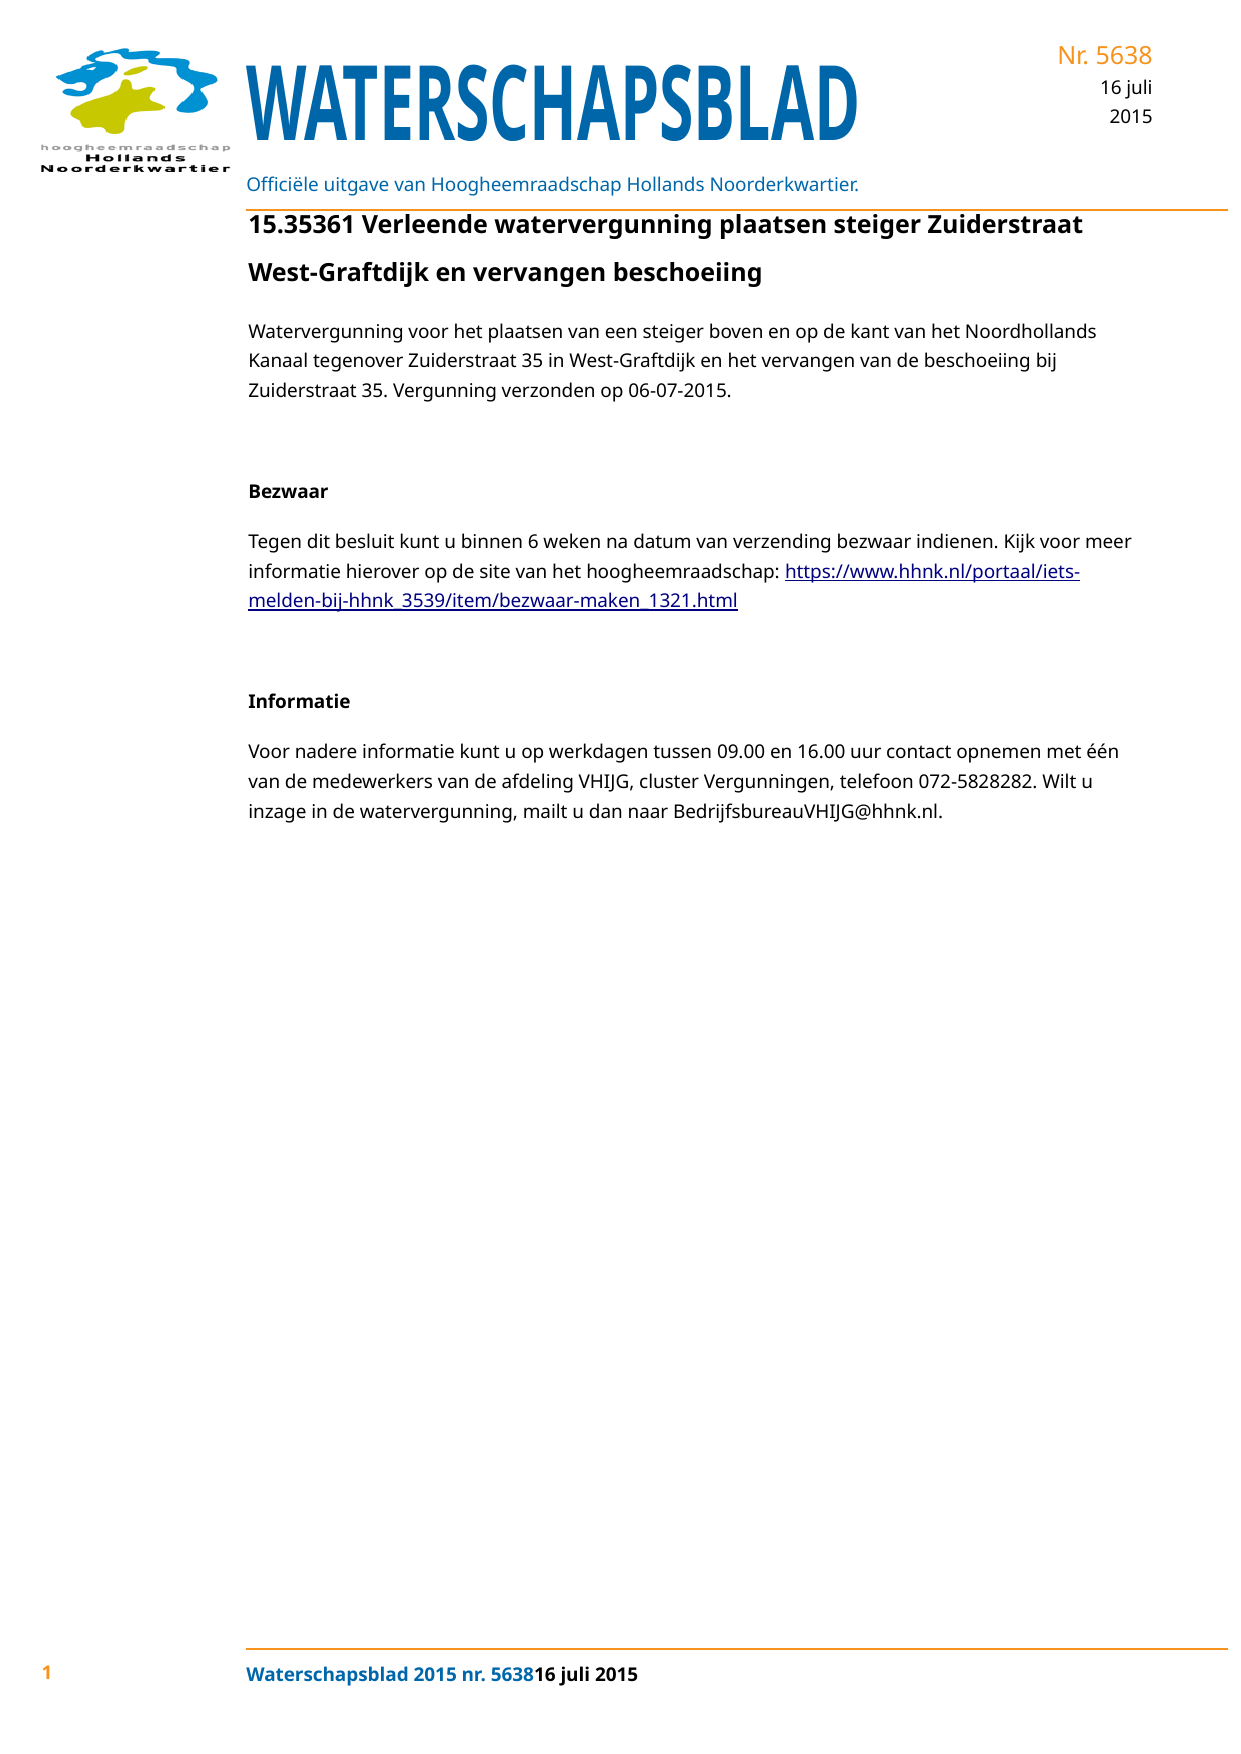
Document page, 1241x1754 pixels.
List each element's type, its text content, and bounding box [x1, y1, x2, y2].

text Voor nadere informatie kunt u op werkdagen tussen 09.00 en 16.00 uur contact opnemen met één van de medewerkers van de afdeling VHIJG, cluster Vergunningen, telefoon 072-5828282. Wilt u inzage in de watervergunning, mailt u dan naar BedrijfsbureauVHIJG@hhnk.nl. [248, 739, 1152, 824]
text Bezwaar [248, 478, 1152, 504]
text 15.35361 Verleende watervergunning plaatsen steiger Zuiderstraat West-Graftdijk en vervangen beschoeiing [248, 211, 1152, 288]
text Informatie [248, 688, 1152, 714]
text Tegen dit besluit kunt u binnen 6 weken na datum van verzending bezwaar indienen. Kijk voor meer informatie hierover op de site van het hoogheemraadschap: https://www.hhnk.nl/portaal/iets-melden-bij-hhnk_3539/item/bezwaar-maken_1321.html [248, 528, 1152, 613]
text Watervergunning voor het plaatsen van een steiger boven en op de kant van het Noordhollands Kanaal tegenover Zuiderstraat 35 in West-Graftdijk en het vervangen van de beschoeiing bij Zuiderstraat 35. Vergunning verzonden op 06-07-2015. [248, 318, 1152, 403]
picture [41, 47, 231, 172]
